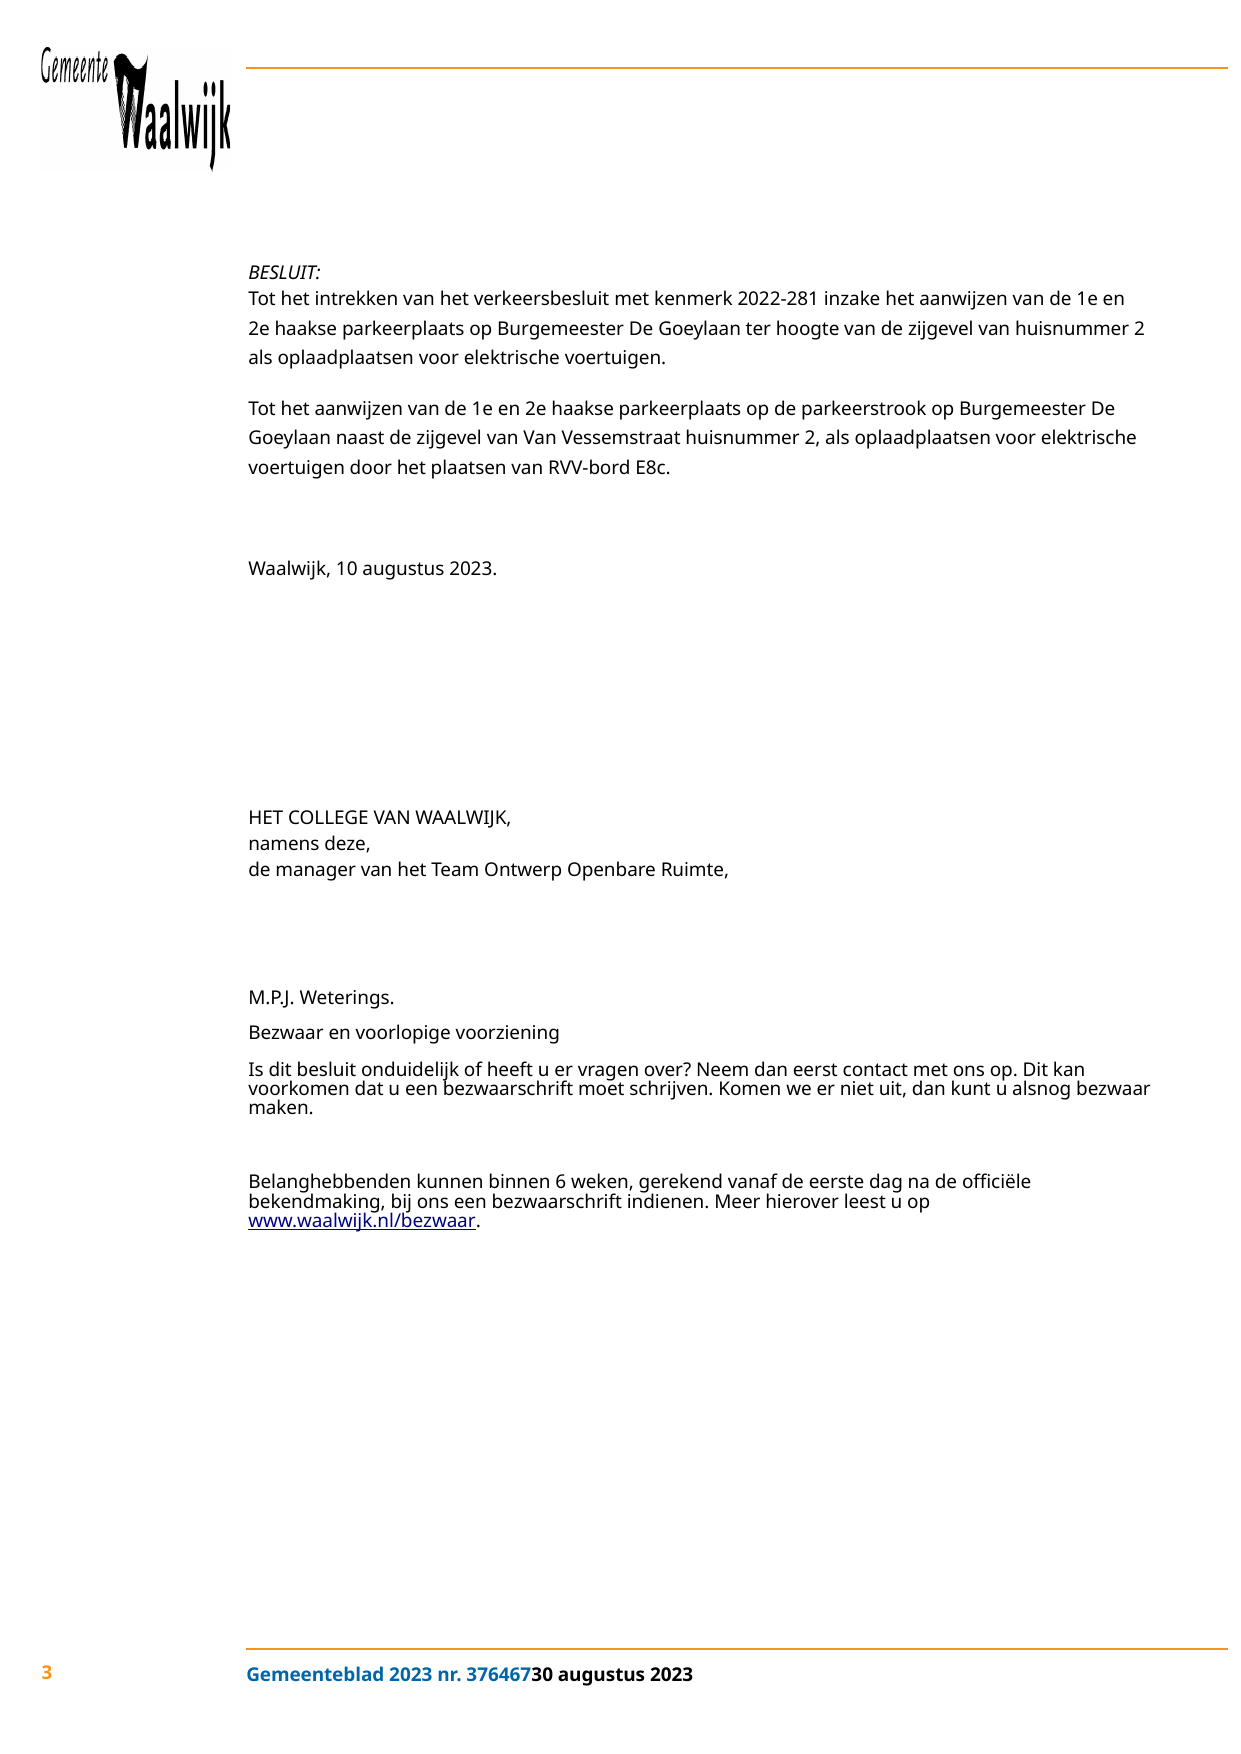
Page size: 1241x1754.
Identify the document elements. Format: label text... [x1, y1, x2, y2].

picture [41, 47, 231, 172]
text Tot het aanwijzen van de 1e en 2e haakse parkeerplaats op de parkeerstrook op Burgemeester De Goeylaan naast de zijgevel van Van Vessemstraat huisnummer 2, als oplaadplaatsen voor elektrische voertuigen door het plaatsen van RVV-bord E8c. [248, 395, 1152, 480]
text M.P.J. Weterings. [248, 984, 1152, 1010]
text namens deze, [248, 830, 1152, 856]
text BESLUIT: [248, 259, 1152, 285]
text Waalwijk, 10 augustus 2023. [248, 555, 1152, 581]
text de manager van het Team Ontwerp Openbare Ruimte, [248, 856, 1152, 882]
text Is dit besluit onduidelijk of heeft u er vragen over? Neem dan eerst contact met ons op. Dit kan voorkomen dat u een bezwaarschrift moet schrijven. Komen we er niet uit, dan kunt u alsnog bezwaar maken. [248, 1061, 1152, 1119]
text Bezwaar en voorlopige voorziening [248, 1024, 1152, 1043]
text Tot het intrekken van het verkeersbesluit met kenmerk 2022-281 inzake het aanwijzen van de 1e en 2e haakse parkeerplaats op Burgemeester De Goeylaan ter hoogte van de zijgevel van huisnummer 2 als oplaadplaatsen voor elektrische voertuigen. [248, 285, 1152, 370]
text HET COLLEGE VAN WAALWIJK, [248, 804, 1152, 830]
text Belanghebbenden kunnen binnen 6 weken, gerekend vanaf de eerste dag na de officiële bekendmaking, bij ons een bezwaarschrift indienen. Meer hierover leest u op www.waalwijk.nl/bezwaar. [248, 1173, 1152, 1231]
